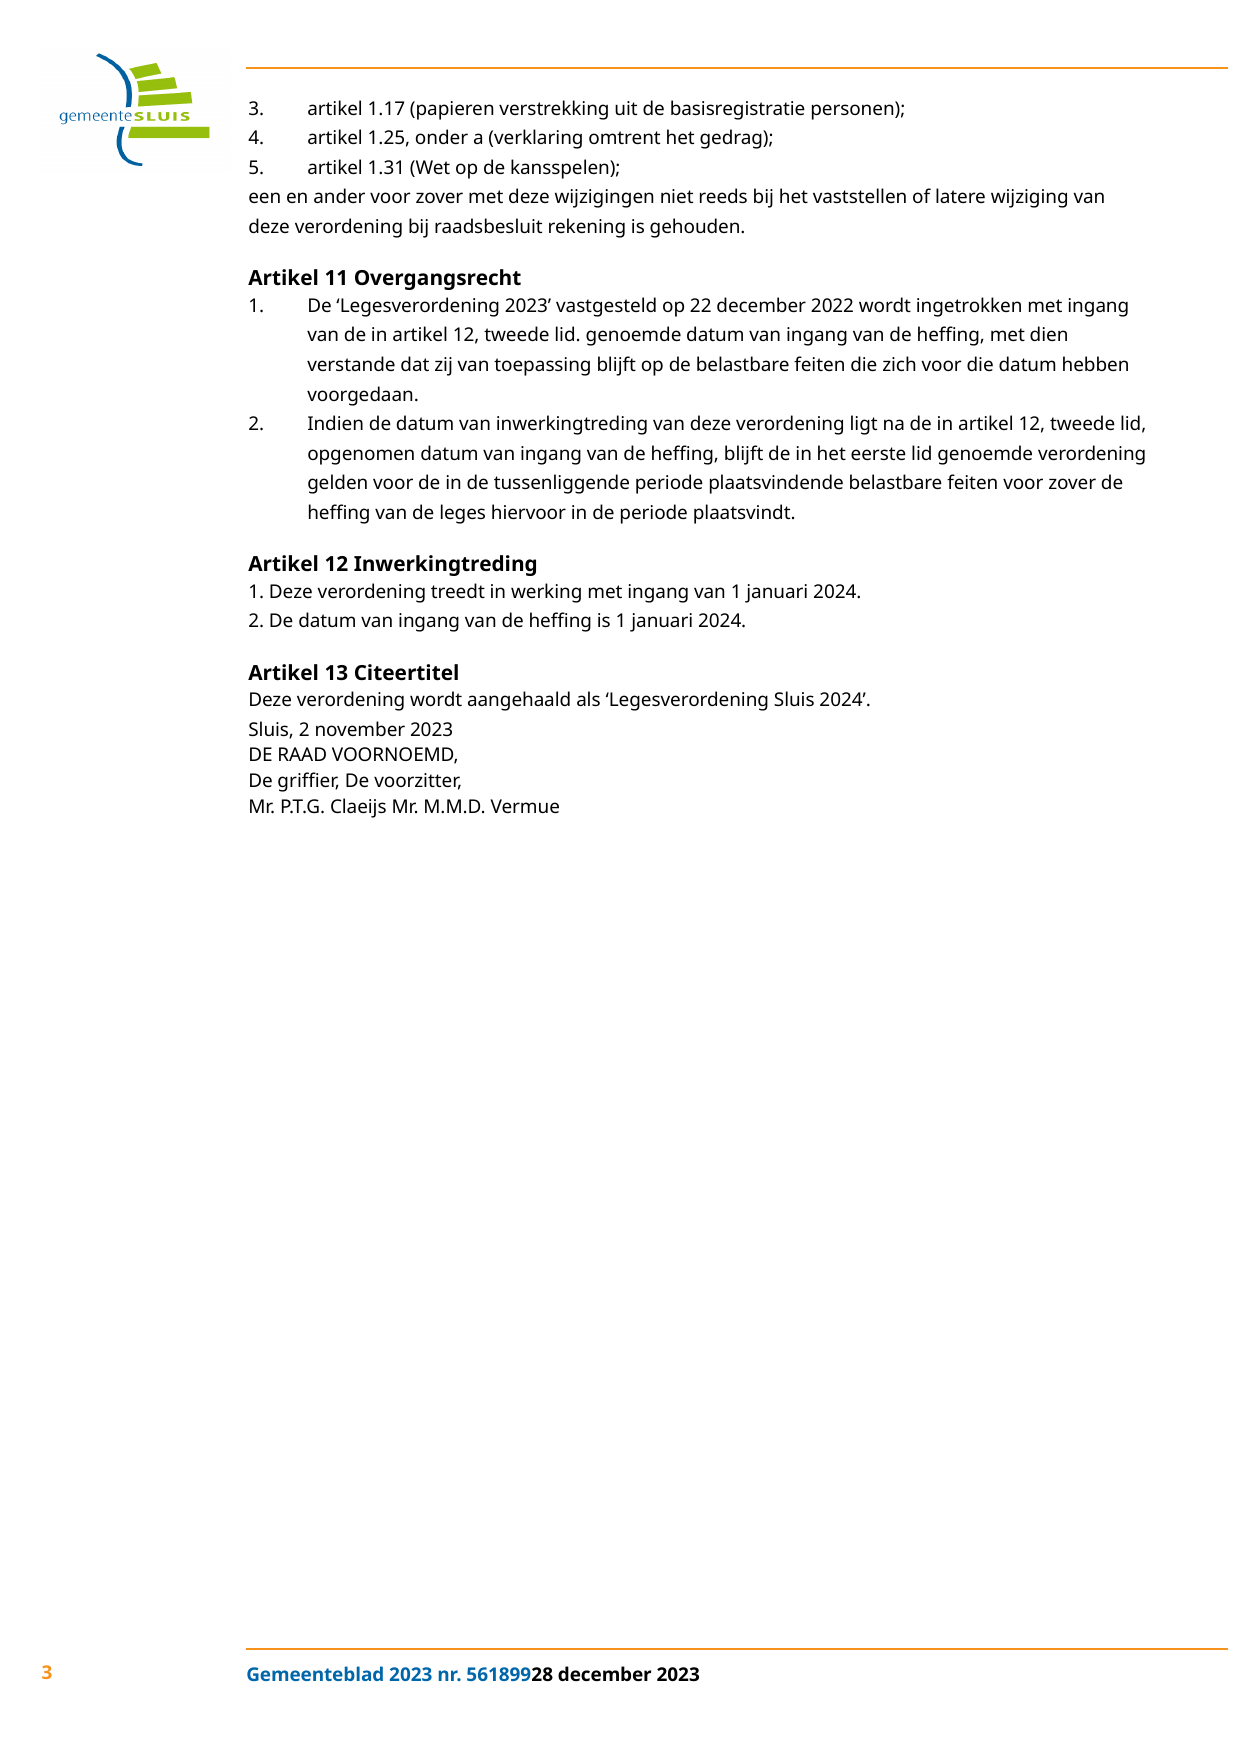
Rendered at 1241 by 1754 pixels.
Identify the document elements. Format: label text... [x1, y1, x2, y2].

text Mr. P.T.G. Claeijs Mr. M.M.D. Vermue [248, 793, 1152, 819]
text een en ander voor zover met deze wijzigingen niet reeds bij het vaststellen of latere wijziging van deze verordening bij raadsbesluit rekening is gehouden. [248, 183, 1152, 239]
text Artikel 12 Inwerkingtreding [248, 549, 1152, 578]
list artikel 1.25, onder a (verklaring omtrent het gedrag); [248, 124, 1152, 150]
text DE RAAD VOORNOEMD, [248, 742, 1152, 767]
list Indien de datum van inwerkingtreding van deze verordening ligt na de in artikel 12, tweede lid, opgenomen datum van ingang van de heffing, blijft de in het eerste lid genoemde verordening gelden voor de in de tussenliggende periode plaatsvindende belastbare feiten voor zover de heffing van de leges hiervoor in de periode plaatsvindt. [248, 410, 1152, 525]
text Artikel 11 Overgangsrecht [248, 263, 1152, 292]
picture [41, 47, 231, 172]
text Sluis, 2 november 2023 [248, 716, 1152, 742]
text Deze verordening wordt aangehaald als ‘Legesverordening Sluis 2024’. [248, 686, 1152, 712]
list artikel 1.31 (Wet op de kansspelen); [248, 154, 1152, 180]
text Artikel 13 Citeertitel [248, 658, 1152, 686]
list De ‘Legesverordening 2023’ vastgesteld op 22 december 2022 wordt ingetrokken met ingang van de in artikel 12, tweede lid. genoemde datum van ingang van de heffing, met dien verstande dat zij van toepassing blijft op de belastbare feiten die zich voor die datum hebben voorgedaan. [248, 292, 1152, 406]
text De griffier, De voorzitter, [248, 767, 1152, 793]
text 2. De datum van ingang van de heffing is 1 januari 2024. [248, 607, 1152, 633]
list artikel 1.17 (papieren verstrekking uit de basisregistratie personen); [248, 95, 1152, 121]
text 1. Deze verordening treedt in werking met ingang van 1 januari 2024. [248, 578, 1152, 604]
